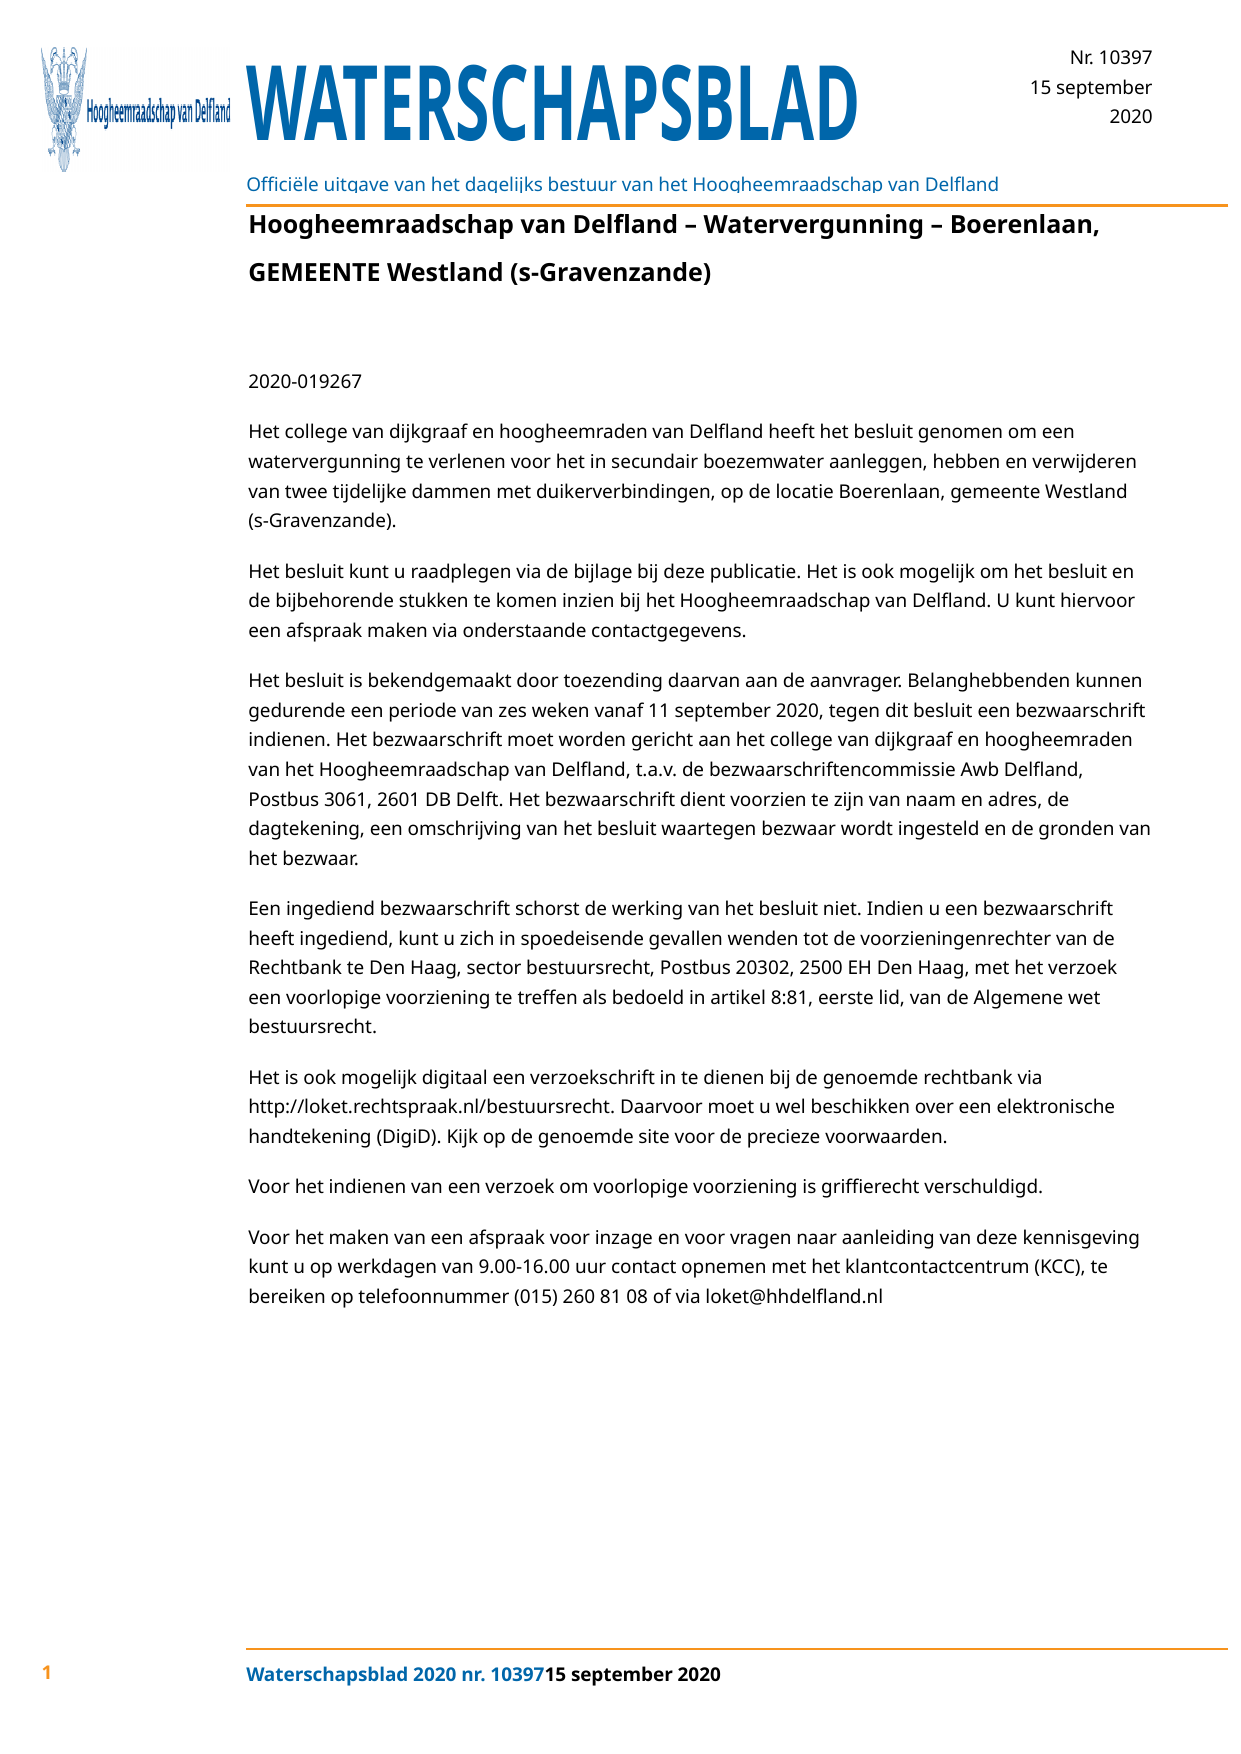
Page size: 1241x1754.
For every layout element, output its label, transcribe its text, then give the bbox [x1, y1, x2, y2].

text 2020-019267 [248, 368, 1152, 394]
text Het is ook mogelijk digitaal een verzoekschrift in te dienen bij de genoemde rechtbank via http://loket.rechtspraak.nl/bestuursrecht. Daarvoor moet u wel beschikken over een elektronische handtekening (DigiD). Kijk op de genoemde site voor de precieze voorwaarden. [248, 1064, 1152, 1149]
text Voor het indienen van een verzoek om voorlopige voorziening is griffierecht verschuldigd. [248, 1174, 1152, 1199]
text Het besluit is bekendgemaakt door toezending daarvan aan de aanvrager. Belanghebbenden kunnen gedurende een periode van zes weken vanaf 11 september 2020, tegen dit besluit een bezwaarschrift indienen. Het bezwaarschrift moet worden gericht aan het college van dijkgraaf en hoogheemraden van het Hoogheemraadschap van Delfland, t.a.v. de bezwaarschriftencommissie Awb Delfland, Postbus 3061, 2601 DB Delft. Het bezwaarschrift dient voorzien te zijn van naam en adres, de dagtekening, een omschrijving van het besluit waartegen bezwaar wordt ingesteld en de gronden van het bezwaar. [248, 667, 1152, 871]
text Het college van dijkgraaf en hoogheemraden van Delfland heeft het besluit genomen om een watervergunning te verlenen voor het in secundair boezemwater aanleggen, hebben en verwijderen van twee tijdelijke dammen met duikerverbindingen, op de locatie Boerenlaan, gemeente Westland (s-Gravenzande). [248, 419, 1152, 533]
text Het besluit kunt u raadplegen via de bijlage bij deze publicatie. Het is ook mogelijk om het besluit en de bijbehorende stukken te komen inzien bij het Hoogheemraadschap van Delfland. U kunt hiervoor een afspraak maken via onderstaande contactgegevens. [248, 558, 1152, 643]
text Hoogheemraadschap van Delfland – Watervergunning – Boerenlaan, GEMEENTE Westland (s-Gravenzande) [248, 207, 1152, 288]
text Voor het maken van een afspraak voor inzage en voor vragen naar aanleiding van deze kennisgeving kunt u op werkdagen van 9.00-16.00 uur contact opnemen met het klantcontactcentrum (KCC), te bereiken op telefoonnummer (015) 260 81 08 of via loket@hhdelfland.nl [248, 1224, 1152, 1309]
text Een ingediend bezwaarschrift schorst de werking van het besluit niet. Indien u een bezwaarschrift heeft ingediend, kunt u zich in spoedeisende gevallen wenden tot de voorzieningenrechter van de Rechtbank te Den Haag, sector bestuursrecht, Postbus 20302, 2500 EH Den Haag, met het verzoek een voorlopige voorziening te treffen als bedoeld in artikel 8:81, eerste lid, van de Algemene wet bestuursrecht. [248, 895, 1152, 1039]
picture [41, 47, 231, 172]
